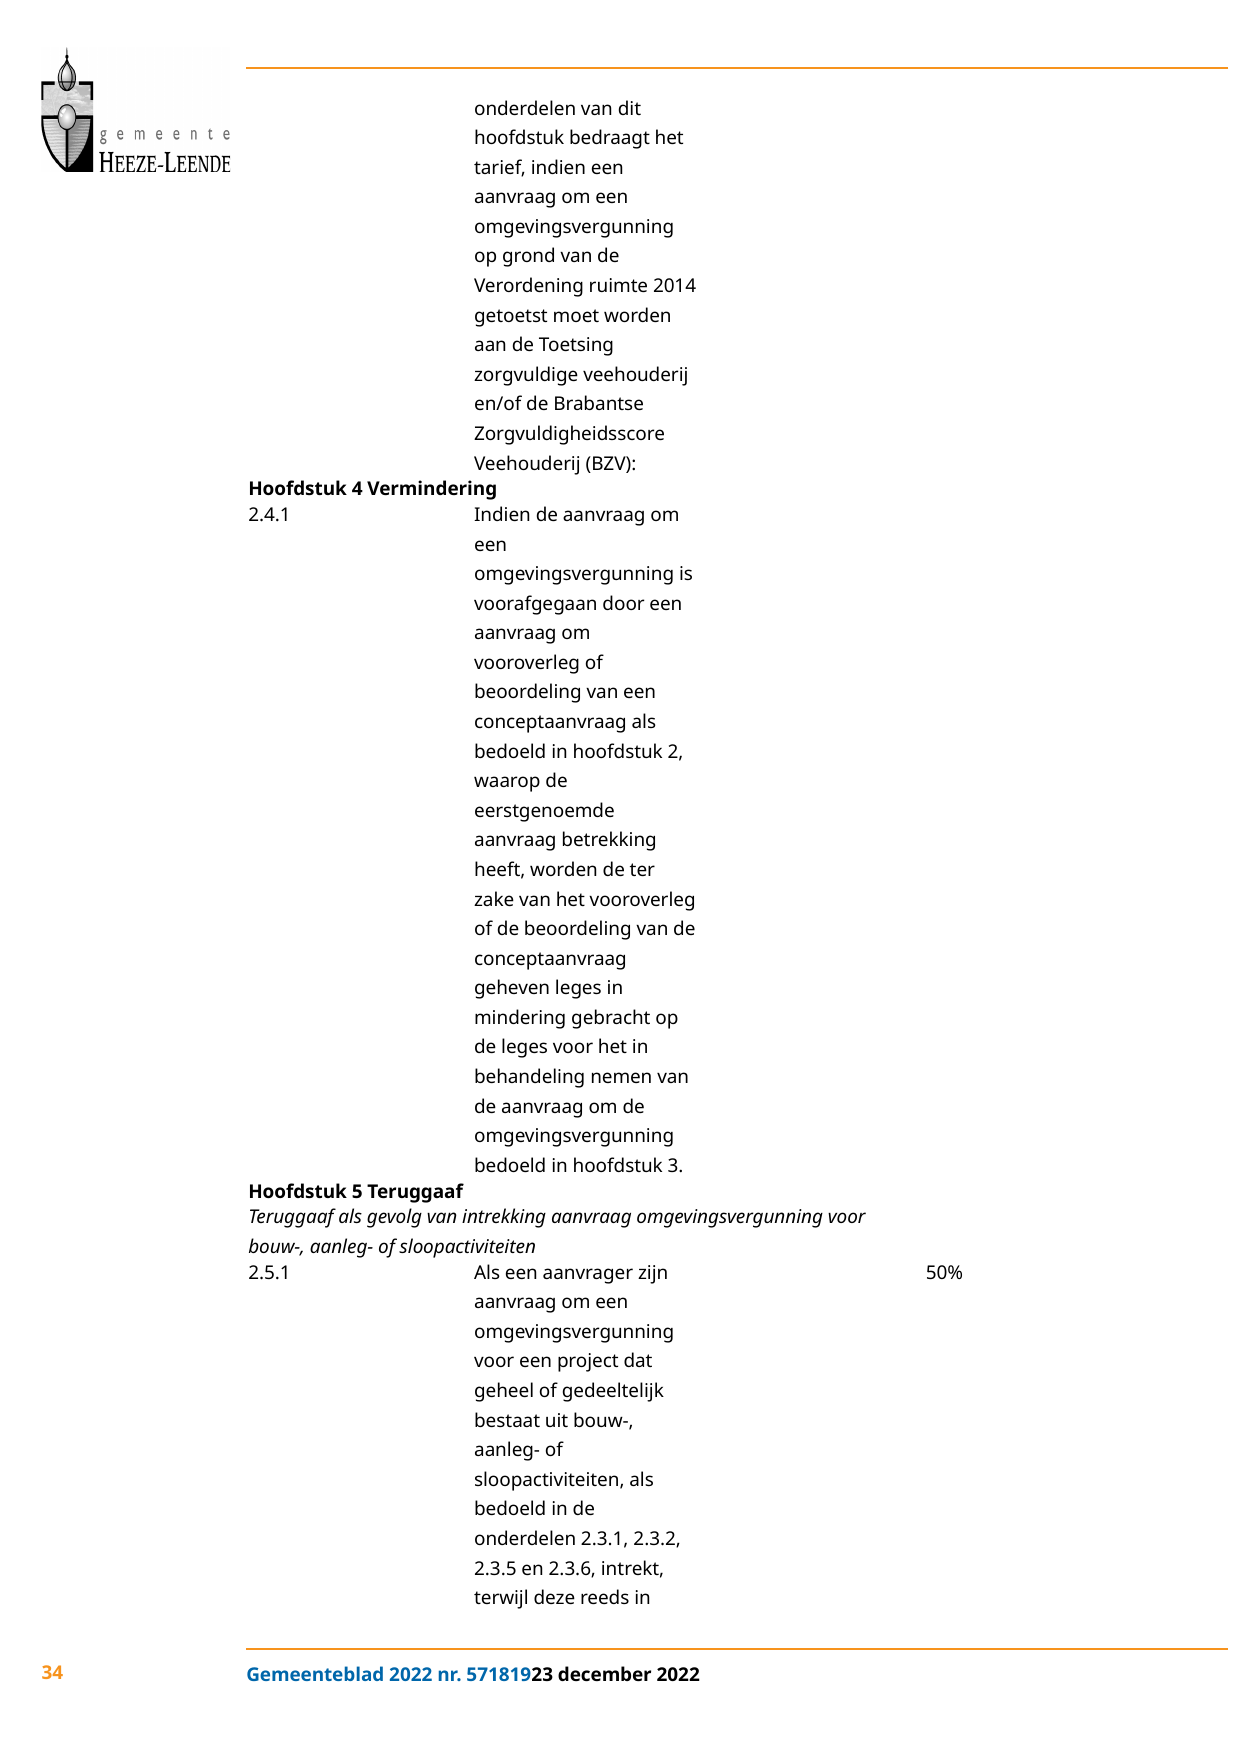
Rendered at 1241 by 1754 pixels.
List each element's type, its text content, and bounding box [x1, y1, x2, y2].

table_cell Teruggaaf als gevolg van intrekking aanvraag omgevingsvergunning voor bouw-, aanleg- of sloopactiviteiten [248, 1204, 926, 1259]
table_cell [248, 95, 474, 476]
table_cell [700, 95, 926, 476]
table_cell [926, 501, 1152, 1178]
table_cell [700, 1259, 926, 1610]
table_cell 2.5.1 [248, 1259, 474, 1610]
table_cell 50% [926, 1259, 1152, 1610]
table_cell [926, 1204, 1152, 1259]
table_cell [926, 95, 1152, 476]
table_cell onderdelen van dit hoofdstuk bedraagt het tarief, indien een aanvraag om een omgevingsvergunning op grond van de Verordening ruimte 2014 getoetst moet worden aan de Toetsing zorgvuldige veehouderij en/of de Brabantse Zorgvuldigheidsscore Veehouderij (BZV): [474, 95, 700, 476]
table_cell 2.4.1 [248, 501, 474, 1178]
table_cell Indien de aanvraag om een omgevingsvergunning is voorafgegaan door een aanvraag om vooroverleg of beoordeling van een conceptaanvraag als bedoeld in hoofdstuk 2, waarop de eerstgenoemde aanvraag betrekking heeft, worden de ter zake van het vooroverleg of de beoordeling van de conceptaanvraag geheven leges in mindering gebracht op de leges voor het in behandeling nemen van de aanvraag om de omgevingsvergunning bedoeld in hoofdstuk 3. [474, 501, 700, 1178]
table_cell [700, 501, 926, 1178]
table_cell Hoofdstuk 4 Vermindering [248, 476, 1152, 501]
picture [41, 47, 231, 172]
table_cell Hoofdstuk 5 Teruggaaf [248, 1178, 1152, 1203]
table_cell Als een aanvrager zijn aanvraag om een omgevingsvergunning voor een project dat geheel of gedeeltelijk bestaat uit bouw-, aanleg- of sloopactiviteiten, als bedoeld in de onderdelen 2.3.1, 2.3.2, 2.3.5 en 2.3.6, intrekt, terwijl deze reeds in [474, 1259, 700, 1610]
